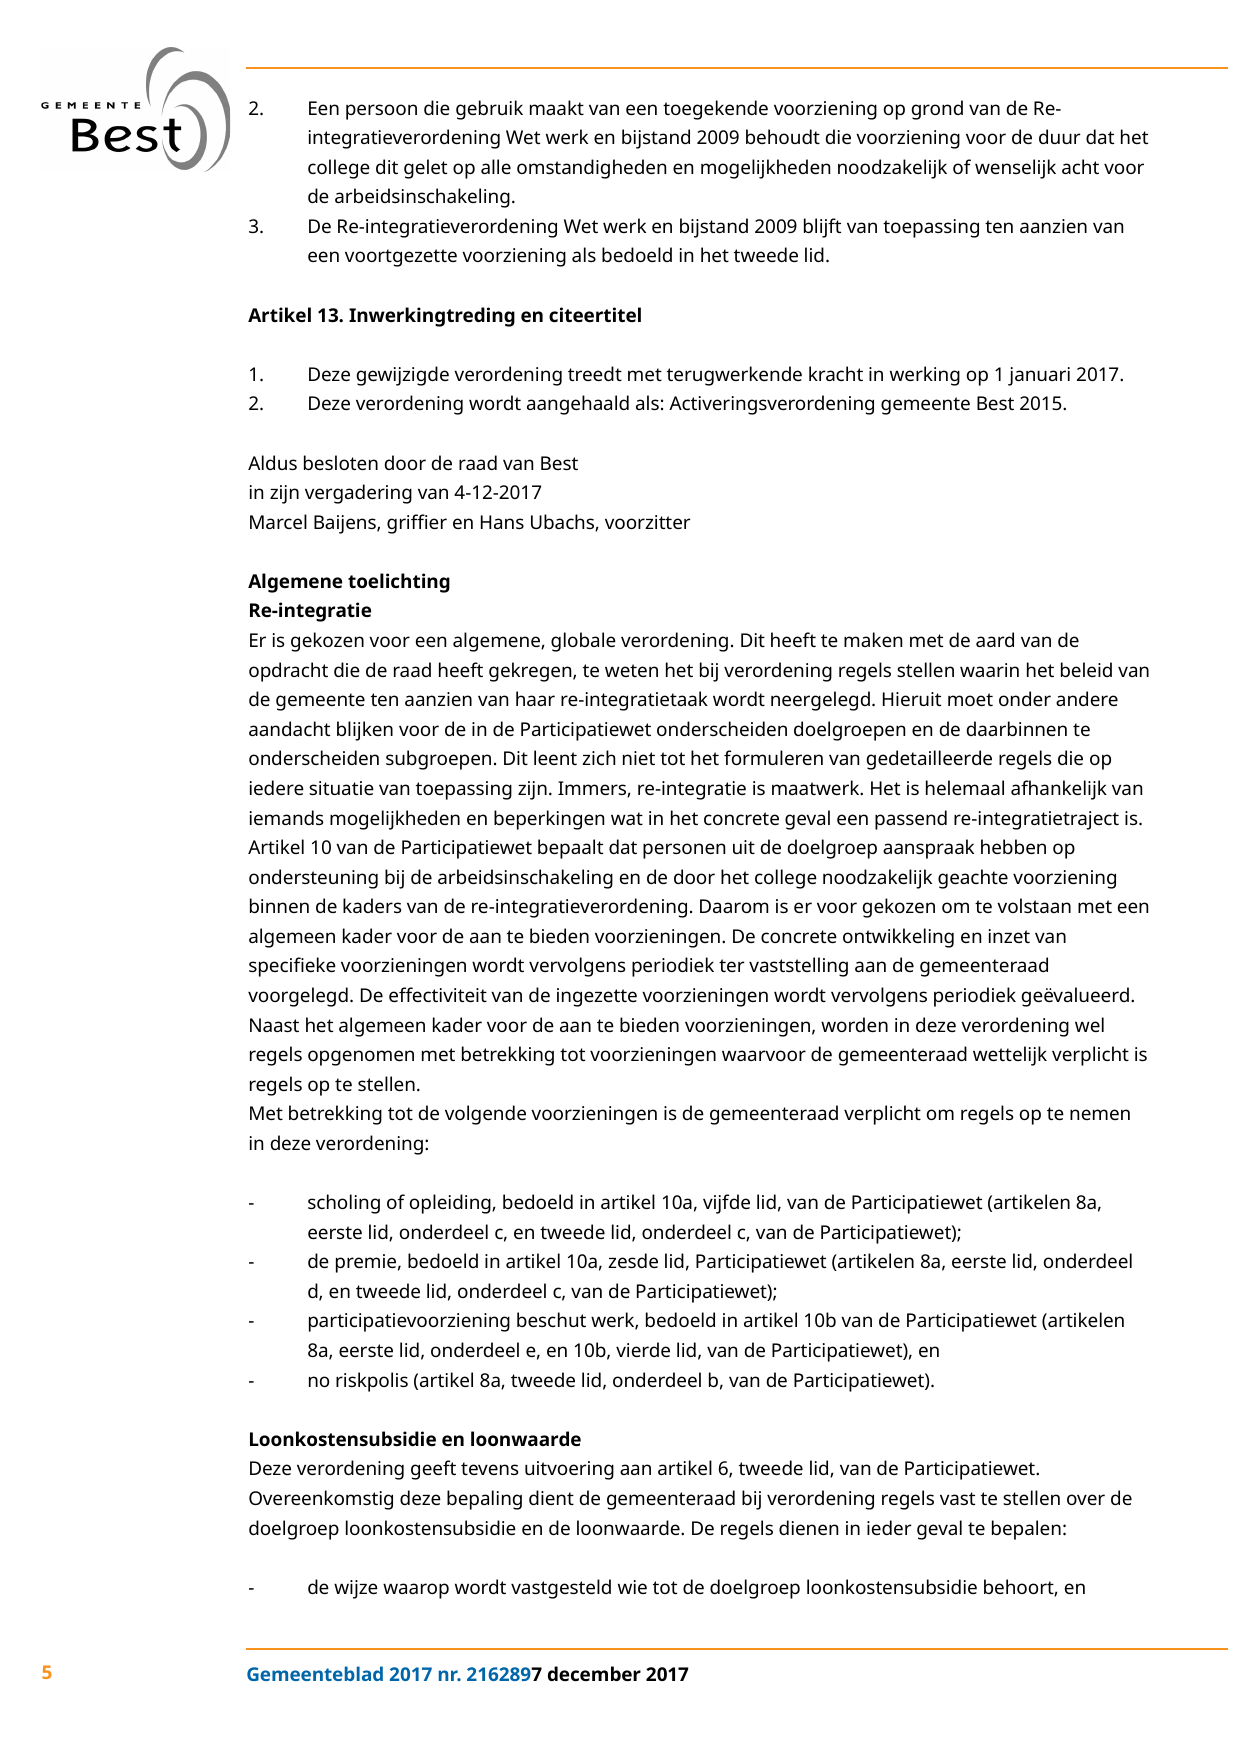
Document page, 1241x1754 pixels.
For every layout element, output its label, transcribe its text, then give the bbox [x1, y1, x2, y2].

text Re-integratie [248, 598, 1152, 623]
list no riskpolis (artikel 8a, tweede lid, onderdeel b, van de Participatiewet). [248, 1367, 1152, 1393]
list Deze verordening wordt aangehaald als: Activeringsverordening gemeente Best 2015. [248, 391, 1152, 416]
list de wijze waarop wordt vastgesteld wie tot de doelgroep loonkostensubsidie behoort, en [248, 1574, 1152, 1600]
list participatievoorziening beschut werk, bedoeld in artikel 10b van de Participatiewet (artikelen 8a, eerste lid, onderdeel e, en 10b, vierde lid, van de Participatiewet), en [248, 1308, 1152, 1363]
list de premie, bedoeld in artikel 10a, zesde lid, Participatiewet (artikelen 8a, eerste lid, onderdeel d, en tweede lid, onderdeel c, van de Participatiewet); [248, 1248, 1152, 1304]
text Artikel 13. Inwerkingtreding en citeertitel [248, 302, 1152, 328]
list Een persoon die gebruik maakt van een toegekende voorziening op grond van de Re-integratieverordening Wet werk en bijstand 2009 behoudt die voorziening voor de duur dat het college dit gelet op alle omstandigheden en mogelijkheden noodzakelijk of wenselijk acht voor de arbeidsinschakeling. [248, 95, 1152, 209]
text in zijn vergadering van 4-12-2017 [248, 479, 1152, 505]
picture [41, 47, 231, 172]
text Marcel Baijens, griffier en Hans Ubachs, voorzitter [248, 509, 1152, 535]
text Naast het algemeen kader voor de aan te bieden voorzieningen, worden in deze verordening wel regels opgenomen met betrekking tot voorzieningen waarvoor de gemeenteraad wettelijk verplicht is regels op te stellen. [248, 1012, 1152, 1097]
list De Re-integratieverordening Wet werk en bijstand 2009 blijft van toepassing ten aanzien van een voortgezette voorziening als bedoeld in het tweede lid. [248, 213, 1152, 268]
text Deze verordening geeft tevens uitvoering aan artikel 6, tweede lid, van de Participatiewet. Overeenkomstig deze bepaling dient de gemeenteraad bij verordening regels vast te stellen over de doelgroep loonkostensubsidie en de loonwaarde. De regels dienen in ieder geval te bepalen: [248, 1456, 1152, 1541]
text Er is gekozen voor een algemene, globale verordening. Dit heeft te maken met de aard van de opdracht die de raad heeft gekregen, te weten het bij verordening regels stellen waarin het beleid van de gemeente ten aanzien van haar re-integratietaak wordt neergelegd. Hieruit moet onder andere aandacht blijken voor de in de Participatiewet onderscheiden doelgroepen en de daarbinnen te onderscheiden subgroepen. Dit leent zich niet tot het formuleren van gedetailleerde regels die op iedere situatie van toepassing zijn. Immers, re-integratie is maatwerk. Het is helemaal afhankelijk van iemands mogelijkheden en beperkingen wat in het concrete geval een passend re-integratietraject is. Artikel 10 van de Participatiewet bepaalt dat personen uit de doelgroep aanspraak hebben op ondersteuning bij de arbeidsinschakeling en de door het college noodzakelijk geachte voorziening binnen de kaders van de re-integratieverordening. Daarom is er voor gekozen om te volstaan met een algemeen kader voor de aan te bieden voorzieningen. De concrete ontwikkeling en inzet van specifieke voorzieningen wordt vervolgens periodiek ter vaststelling aan de gemeenteraad voorgelegd. De effectiviteit van de ingezette voorzieningen wordt vervolgens periodiek geëvalueerd. [248, 627, 1152, 1008]
list scholing of opleiding, bedoeld in artikel 10a, vijfde lid, van de Participatiewet (artikelen 8a, eerste lid, onderdeel c, en tweede lid, onderdeel c, van de Participatiewet); [248, 1189, 1152, 1245]
list Deze gewijzigde verordening treedt met terugwerkende kracht in werking op 1 januari 2017. [248, 361, 1152, 387]
text Met betrekking tot de volgende voorzieningen is de gemeenteraad verplicht om regels op te nemen in deze verordening: [248, 1101, 1152, 1156]
text Loonkostensubsidie en loonwaarde [248, 1426, 1152, 1452]
text Aldus besloten door de raad van Best [248, 450, 1152, 476]
text Algemene toelichting [248, 568, 1152, 594]
